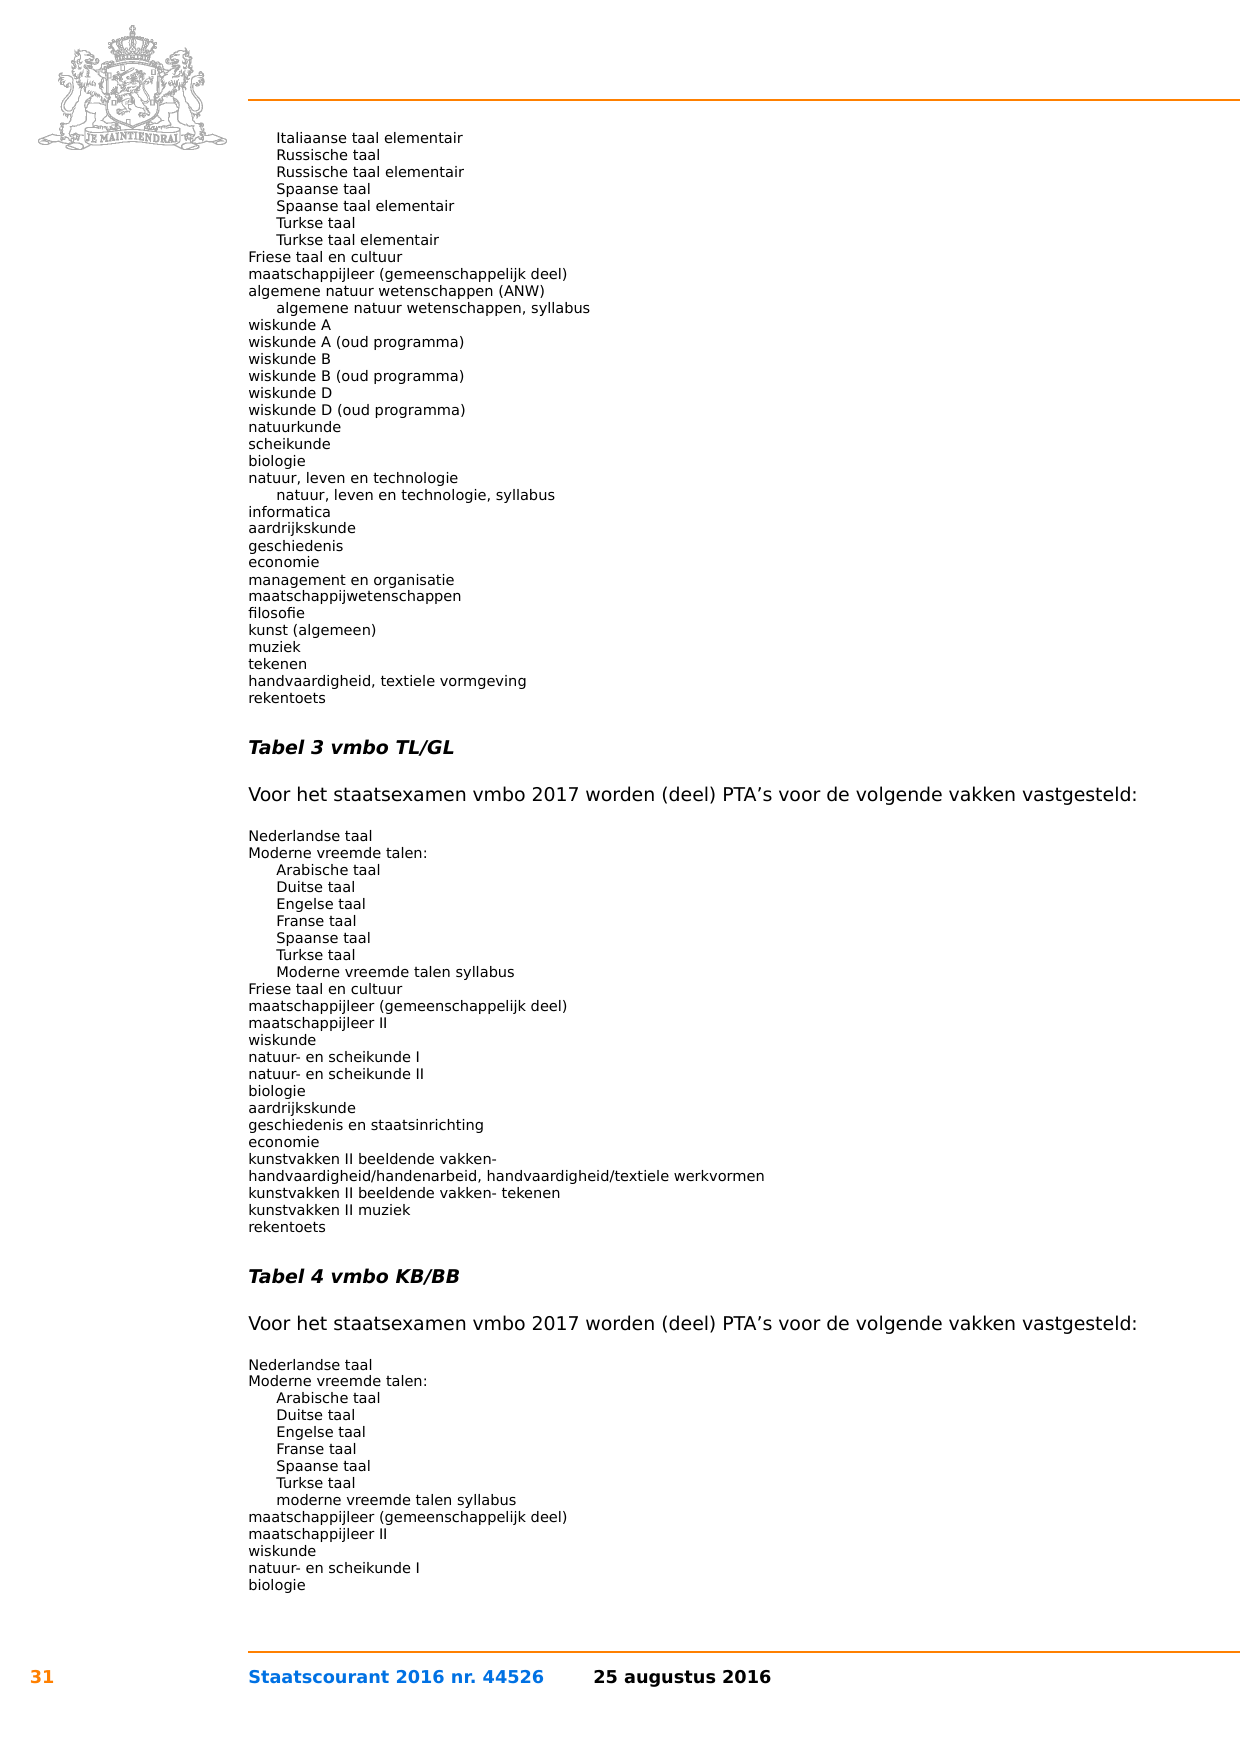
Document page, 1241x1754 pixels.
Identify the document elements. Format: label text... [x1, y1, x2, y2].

table_cell [248, 181, 270, 198]
table_cell moderne vreemde talen syllabus [270, 1492, 1163, 1509]
table_cell management en organisatie [248, 571, 1163, 588]
table_cell handvaardigheid, textiele vormgeving rekentoets [248, 673, 1163, 707]
table_cell Franse taal [270, 913, 1163, 930]
table_header Nederlandse taal [248, 828, 1163, 845]
table_cell kunstvakken II beeldende vakken- handvaardigheid/handenarbeid, handvaardigheid/textiele werkvormen [248, 1151, 1163, 1184]
table_cell Duitse taal [270, 1407, 1163, 1424]
table_cell Turkse taal [270, 947, 1163, 964]
table_cell [248, 930, 270, 947]
table_cell wiskunde A wiskunde A (oud programma) wiskunde B [248, 317, 1163, 368]
table_cell algemene natuur wetenschappen, syllabus [270, 300, 1163, 317]
table_cell Spaanse taal [270, 930, 1163, 947]
table_cell Russische taal [270, 147, 1163, 164]
table_cell Friese taal en cultuur [248, 249, 1163, 266]
table_cell muziek [248, 639, 1163, 656]
table_cell natuur- en scheikunde II [248, 1066, 1163, 1083]
table_cell [248, 1458, 270, 1475]
table_cell tekenen [248, 656, 1163, 673]
table_cell Arabische taal [270, 1390, 1163, 1407]
table_cell algemene natuur wetenschappen (ANW) [248, 283, 1163, 300]
table_cell Arabische taal [270, 862, 1163, 879]
table_cell wiskunde D (oud programma) [248, 402, 1163, 418]
table_cell Turkse taal [270, 215, 1163, 232]
text Voor het staatsexamen vmbo 2017 worden (deel) PTA’s voor de volgende vakken vastgesteld: [248, 1312, 1163, 1334]
table_cell [248, 130, 270, 147]
table_cell filosofie [248, 605, 1163, 622]
table_cell maatschappijleer (gemeenschappelijk deel) [248, 266, 1163, 283]
table_cell [248, 947, 270, 964]
table_cell wiskunde [248, 1032, 1163, 1049]
table_cell wiskunde B (oud programma) wiskunde D [248, 368, 1163, 402]
table_cell Italiaanse taal elementair [270, 130, 1163, 147]
table_cell [248, 1424, 270, 1441]
table_cell [248, 879, 270, 896]
table_cell Engelse taal [270, 896, 1163, 913]
table_cell Turkse taal elementair [270, 232, 1163, 249]
table_cell [248, 896, 270, 913]
table_cell Moderne vreemde talen: [248, 1373, 1163, 1390]
table_cell [248, 964, 270, 981]
table_cell [248, 215, 270, 232]
table_cell maatschappijleer (gemeenschappelijk deel) [248, 1509, 1163, 1526]
table_cell [248, 1475, 270, 1492]
table_cell [248, 913, 270, 930]
table_cell Spaanse taal [270, 1458, 1163, 1475]
table_cell Friese taal en cultuur [248, 981, 1163, 998]
table_cell Russische taal elementair [270, 164, 1163, 181]
table_cell [248, 1441, 270, 1458]
table_cell [248, 300, 270, 317]
table_cell Moderne vreemde talen syllabus [270, 964, 1163, 981]
table_cell kunst (algemeen) [248, 622, 1163, 639]
table_cell [248, 198, 270, 215]
table_cell economie [248, 554, 1163, 571]
table_cell natuur, leven en technologie [248, 470, 1163, 486]
table_cell aardrijkskunde [248, 520, 1163, 537]
picture [38, 25, 227, 150]
subtitle Tabel 4 vmbo KB/BB [248, 1266, 1163, 1287]
table_cell Franse taal [270, 1441, 1163, 1458]
table_cell [248, 164, 270, 181]
table_cell biologie [248, 1577, 1163, 1594]
table_cell [248, 862, 270, 879]
table_cell Moderne vreemde talen: [248, 845, 1163, 862]
table_cell Duitse taal [270, 879, 1163, 896]
table_cell Spaanse taal [270, 181, 1163, 198]
table_cell [248, 1390, 270, 1407]
table_cell biologie [248, 453, 1163, 469]
table_cell Engelse taal [270, 1424, 1163, 1441]
table_cell wiskunde [248, 1543, 1163, 1560]
table_cell [248, 147, 270, 164]
table_cell informatica [248, 504, 1163, 520]
table_cell maatschappijleer II [248, 1015, 1163, 1032]
table_cell [248, 1492, 270, 1509]
table_cell geschiedenis [248, 538, 1163, 554]
table_cell geschiedenis en staatsinrichting [248, 1117, 1163, 1134]
table_cell economie [248, 1134, 1163, 1151]
table_cell Spaanse taal elementair [270, 198, 1163, 215]
table_cell maatschappijleer II [248, 1526, 1163, 1543]
table_cell [248, 486, 270, 503]
table_cell natuur- en scheikunde I [248, 1049, 1163, 1066]
text Voor het staatsexamen vmbo 2017 worden (deel) PTA’s voor de volgende vakken vastgesteld: [248, 784, 1163, 806]
table_cell kunstvakken II beeldende vakken- tekenen [248, 1185, 1163, 1202]
table_cell [248, 232, 270, 249]
table_cell [248, 1407, 270, 1424]
table_cell aardrijkskunde [248, 1100, 1163, 1117]
table_cell Turkse taal [270, 1475, 1163, 1492]
table_cell maatschappijwetenschappen [248, 588, 1163, 605]
table_cell scheikunde [248, 436, 1163, 452]
table_cell natuurkunde [248, 419, 1163, 436]
table_cell kunstvakken II muziek rekentoets [248, 1202, 1163, 1236]
table_cell natuur- en scheikunde I [248, 1560, 1163, 1577]
table_cell natuur, leven en technologie, syllabus [270, 486, 1163, 503]
subtitle Tabel 3 vmbo TL/GL [248, 737, 1163, 759]
table_cell biologie [248, 1083, 1163, 1100]
table_header Nederlandse taal [248, 1356, 1163, 1373]
table_cell maatschappijleer (gemeenschappelijk deel) [248, 998, 1163, 1015]
